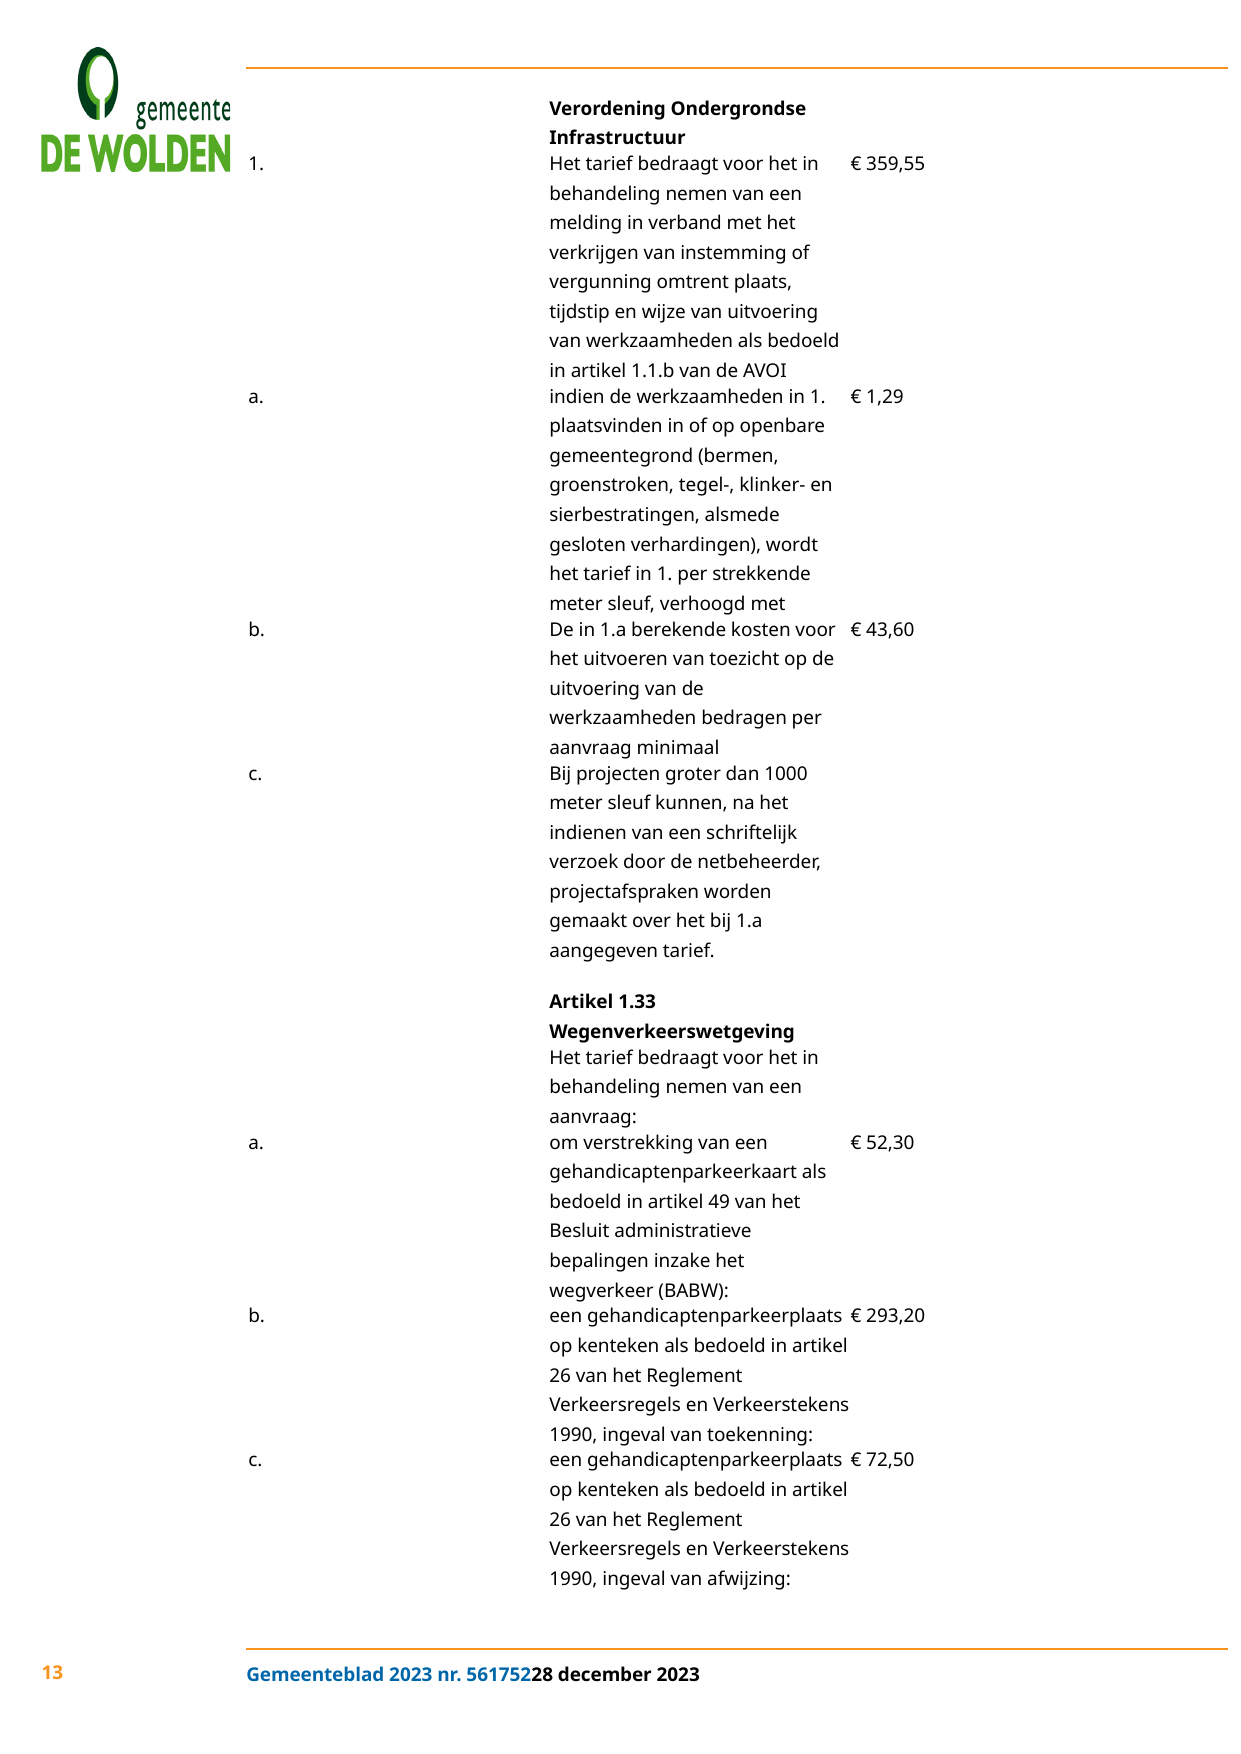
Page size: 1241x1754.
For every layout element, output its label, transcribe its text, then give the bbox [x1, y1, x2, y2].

table_cell € 293,20 [850, 1303, 1152, 1447]
table_cell a. [248, 1129, 549, 1303]
table_cell Het tarief bedraagt voor het in behandeling nemen van een aanvraag: [549, 1044, 850, 1129]
table_cell een gehandicaptenparkeerplaats op kenteken als bedoeld in artikel 26 van het Reglement Verkeersregels en Verkeerstekens 1990, ingeval van toekenning: [549, 1303, 850, 1447]
table_cell b. [248, 616, 549, 760]
table_cell een gehandicaptenparkeerplaats op kenteken als bedoeld in artikel 26 van het Reglement Verkeersregels en Verkeerstekens 1990, ingeval van afwijzing: [549, 1447, 850, 1591]
table_cell [248, 963, 549, 989]
table_cell [248, 1044, 549, 1129]
table_cell c. [248, 760, 549, 963]
table_cell [850, 989, 1152, 1044]
table_cell € 43,60 [850, 616, 1152, 760]
table_cell [850, 95, 1152, 150]
table_cell Het tarief bedraagt voor het in behandeling nemen van een melding in verband met het verkrijgen van instemming of vergunning omtrent plaats, tijdstip en wijze van uitvoering van werkzaamheden als bedoeld in artikel 1.1.b van de AVOI [549, 150, 850, 383]
table_cell [248, 95, 549, 150]
table_cell indien de werkzaamheden in 1. plaatsvinden in of op openbare gemeentegrond (bermen, groenstroken, tegel-, klinker- en sierbestratingen, alsmede gesloten verhardingen), wordt het tarief in 1. per strekkende meter sleuf, verhoogd met [549, 383, 850, 616]
table_cell a. [248, 383, 549, 616]
table_cell c. [248, 1447, 549, 1591]
table_cell 1. [248, 150, 549, 383]
table_cell [850, 963, 1152, 989]
table_cell Artikel 1.33 Wegenverkeerswetgeving [549, 989, 850, 1044]
table_cell € 52,30 [850, 1129, 1152, 1303]
table_cell [850, 1044, 1152, 1129]
table_cell Bij projecten groter dan 1000 meter sleuf kunnen, na het indienen van een schriftelijk verzoek door de netbeheerder, projectafspraken worden gemaakt over het bij 1.a aangegeven tarief. [549, 760, 850, 963]
table_cell De in 1.a berekende kosten voor het uitvoeren van toezicht op de uitvoering van de werkzaamheden bedragen per aanvraag minimaal [549, 616, 850, 760]
table_cell € 1,29 [850, 383, 1152, 616]
table_cell [248, 989, 549, 1044]
table_cell € 359,55 [850, 150, 1152, 383]
table_cell [549, 963, 850, 989]
picture [41, 47, 231, 172]
table_cell € 72,50 [850, 1447, 1152, 1591]
table_cell Verordening Ondergrondse Infrastructuur [549, 95, 850, 150]
table_cell om verstrekking van een gehandicaptenparkeerkaart als bedoeld in artikel 49 van het Besluit administratieve bepalingen inzake het wegverkeer (BABW): [549, 1129, 850, 1303]
table_cell [850, 760, 1152, 963]
table_cell b. [248, 1303, 549, 1447]
